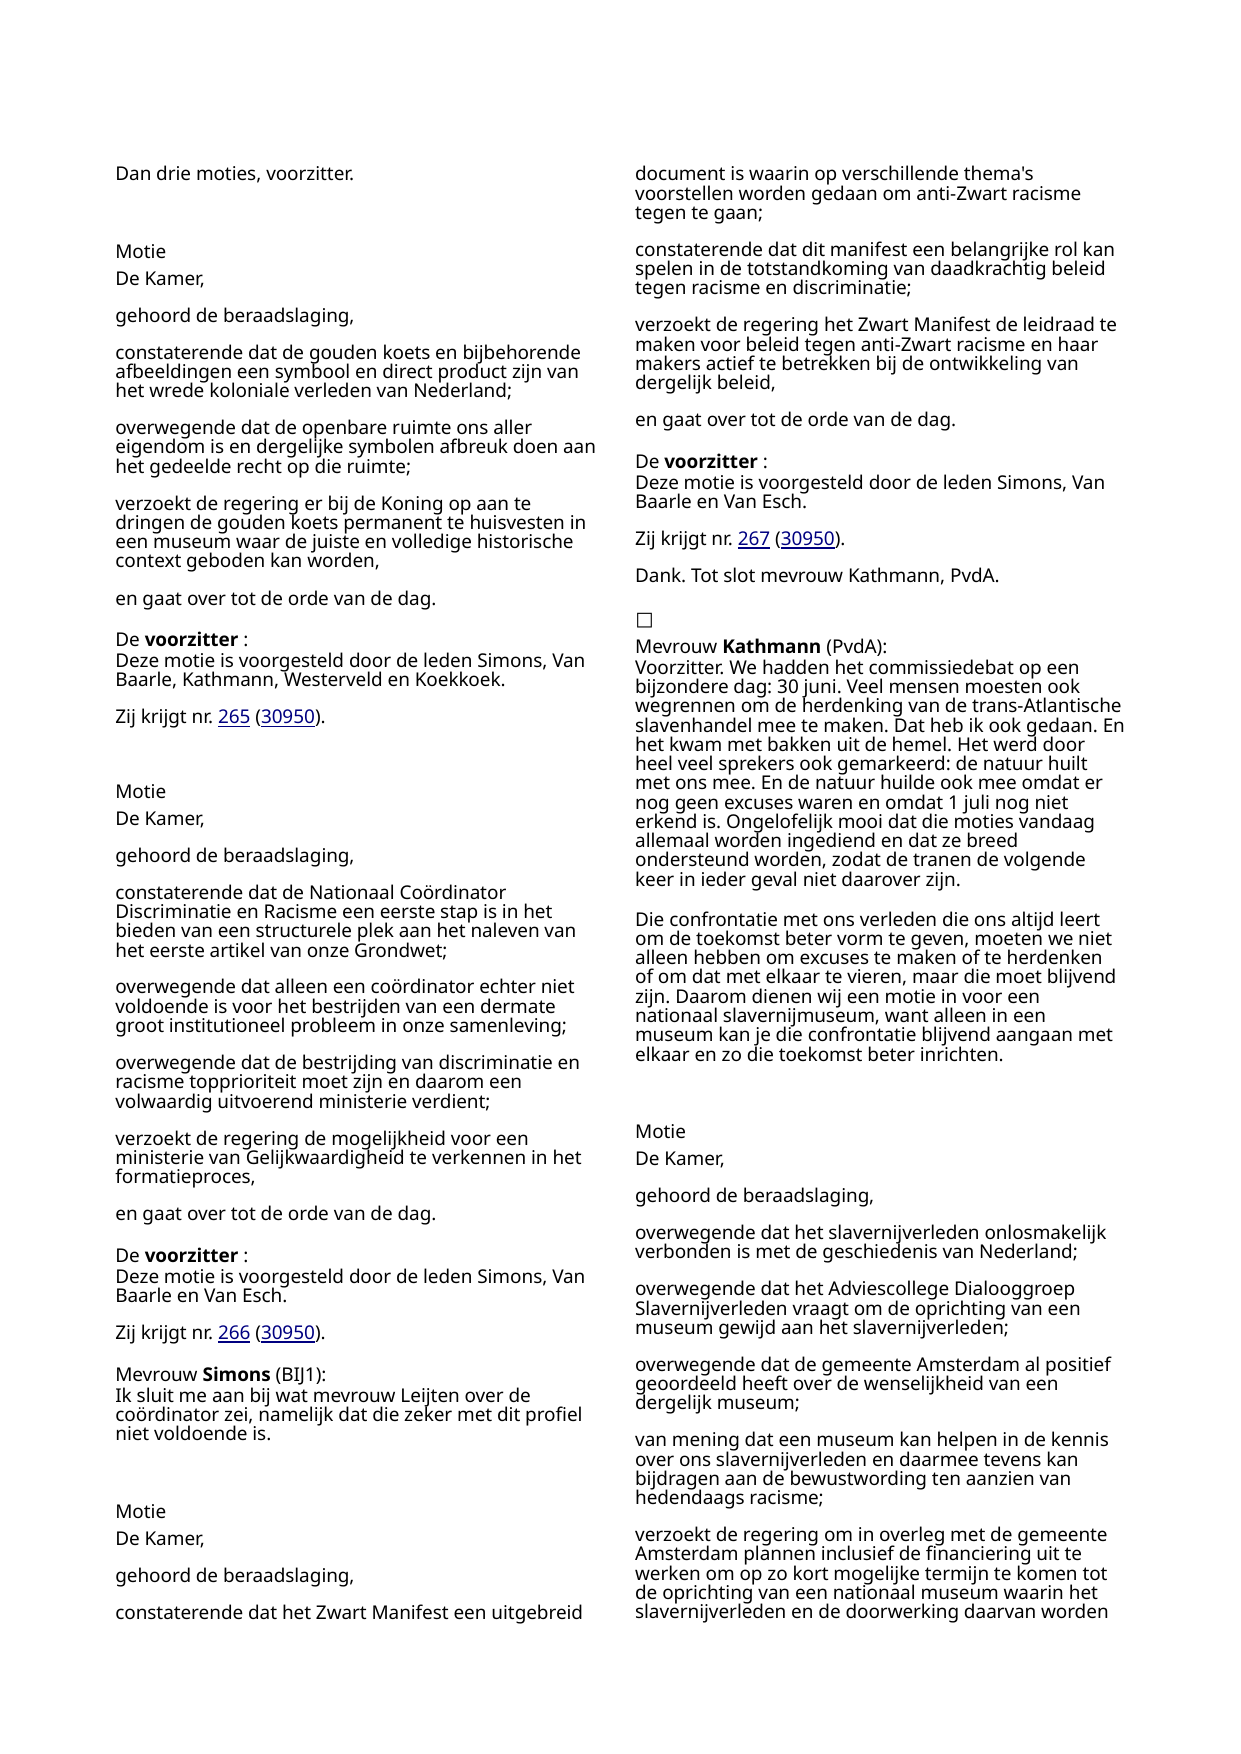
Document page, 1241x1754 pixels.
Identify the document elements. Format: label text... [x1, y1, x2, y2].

text Motie [115, 238, 605, 264]
text Deze motie is voorgesteld door de leden Simons, Van Baarle en Van Esch. [635, 474, 1125, 512]
text Mevrouw Kathmann (PvdA): [635, 633, 1125, 659]
text overwegende dat het slavernijverleden onlosmakelijk verbonden is met de geschiedenis van Nederland; [635, 1224, 1125, 1262]
text constaterende dat de Nationaal Coördinator Discriminatie en Racisme een eerste stap is in het bieden van een structurele plek aan het naleven van het eerste artikel van onze Grondwet; [115, 884, 605, 961]
text gehoord de beraadslaging, [115, 847, 605, 866]
text Dan drie moties, voorzitter. [115, 165, 605, 184]
text overwegende dat de gemeente Amsterdam al positief geoordeeld heeft over de wenselijkheid van een dergelijk museum; [635, 1356, 1125, 1413]
text overwegende dat de openbare ruimte ons aller eigendom is en dergelijke symbolen afbreuk doen aan het gedeelde recht op die ruimte; [115, 419, 605, 477]
text constaterende dat de gouden koets en bijbehorende afbeeldingen een symbool en direct product zijn van het wrede koloniale verleden van Nederland; [115, 344, 605, 401]
text gehoord de beraadslaging, [115, 307, 605, 326]
text Ik sluit me aan bij wat mevrouw Leijten over de coördinator zei, namelijk dat die zeker met dit profiel niet voldoende is. [115, 1387, 605, 1445]
text overwegende dat alleen een coördinator echter niet voldoende is voor het bestrijden van een dermate groot institutioneel probleem in onze samenleving; [115, 978, 605, 1036]
text De voorzitter : [635, 448, 1125, 474]
text verzoekt de regering er bij de Koning op aan te dringen de gouden koets permanent te huisvesten in een museum waar de juiste en volledige historische context geboden kan worden, [115, 495, 605, 572]
text Deze motie is voorgesteld door de leden Simons, Van Baarle en Van Esch. [115, 1268, 605, 1306]
text overwegende dat het Adviescollege Dialooggroep Slavernijverleden vraagt om de oprichting van een museum gewijd aan het slavernijverleden; [635, 1280, 1125, 1338]
text gehoord de beraadslaging, [635, 1187, 1125, 1206]
text gehoord de beraadslaging, [115, 1567, 605, 1586]
text constaterende dat het Zwart Manifest een uitgebreid [115, 1604, 605, 1623]
text constaterende dat dit manifest een belangrijke rol kan spelen in de totstandkoming van daadkrachtig beleid tegen racisme en discriminatie; [635, 241, 1125, 299]
text Motie [115, 778, 605, 804]
text Dank. Tot slot mevrouw Kathmann, PvdA. [635, 567, 1125, 586]
text De Kamer, [635, 1150, 1125, 1169]
text en gaat over tot de orde van de dag. [115, 1205, 605, 1224]
text De voorzitter : [115, 626, 605, 652]
text Motie [115, 1498, 605, 1524]
text Zij krijgt nr. 266 (30950). [115, 1324, 605, 1343]
text Motie [635, 1118, 1125, 1144]
text verzoekt de regering om in overleg met de gemeente Amsterdam plannen inclusief de financiering uit te werken om op zo kort mogelijke termijn te komen tot de oprichting van een nationaal museum waarin het slavernijverleden en de doorwerking daarvan worden [635, 1526, 1125, 1622]
text en gaat over tot de orde van de dag. [115, 589, 605, 609]
text Zij krijgt nr. 265 (30950). [115, 708, 605, 728]
text overwegende dat de bestrijding van discriminatie en racisme topprioriteit moet zijn en daarom een volwaardig uitvoerend ministerie verdient; [115, 1054, 605, 1112]
text De Kamer, [115, 270, 605, 289]
text Zij krijgt nr. 267 (30950). [635, 530, 1125, 549]
text document is waarin op verschillende thema's voorstellen worden gedaan om anti-Zwart racisme tegen te gaan; [635, 165, 1125, 223]
text verzoekt de regering de mogelijkheid voor een ministerie van Gelijkwaardigheid te verkennen in het formatieproces, [115, 1129, 605, 1187]
text De Kamer, [115, 1530, 605, 1549]
text ⬜ [635, 607, 1125, 633]
text en gaat over tot de orde van de dag. [635, 411, 1125, 430]
text verzoekt de regering het Zwart Manifest de leidraad te maken voor beleid tegen anti-Zwart racisme en haar makers actief te betrekken bij de ontwikkeling van dergelijk beleid, [635, 316, 1125, 393]
text van mening dat een museum kan helpen in de kennis over ons slavernijverleden en daarmee tevens kan bijdragen aan de bewustwording ten aanzien van hedendaags racisme; [635, 1431, 1125, 1508]
text Die confrontatie met ons verleden die ons altijd leert om de toekomst beter vorm te geven, moeten we niet alleen hebben om excuses te maken of te herdenken of om dat met elkaar te vieren, maar die moet blijvend zijn. Daarom dienen wij een motie in voor een nationaal slavernijmuseum, want alleen in een museum kan je die confrontatie blijvend aangaan met elkaar en zo die toekomst beter inrichten. [635, 911, 1125, 1065]
text Mevrouw Simons (BIJ1): [115, 1361, 605, 1387]
text De voorzitter : [115, 1242, 605, 1268]
text Deze motie is voorgesteld door de leden Simons, Van Baarle, Kathmann, Westerveld en Koekkoek. [115, 652, 605, 691]
text De Kamer, [115, 810, 605, 829]
text Voorzitter. We hadden het commissiedebat op een bijzondere dag: 30 juni. Veel mensen moesten ook wegrennen om de herdenking van de trans-Atlantische slavenhandel mee te maken. Dat heb ik ook gedaan. En het kwam met bakken uit de hemel. Het werd door heel veel sprekers ook gemarkeerd: de natuur huilt met ons mee. En de natuur huilde ook mee omdat er nog geen excuses waren en omdat 1 juli nog niet erkend is. Ongelofelijk mooi dat die moties vandaag allemaal worden ingediend en dat ze breed ondersteund worden, zodat de tranen de volgende keer in ieder geval niet daarover zijn. [635, 659, 1125, 890]
